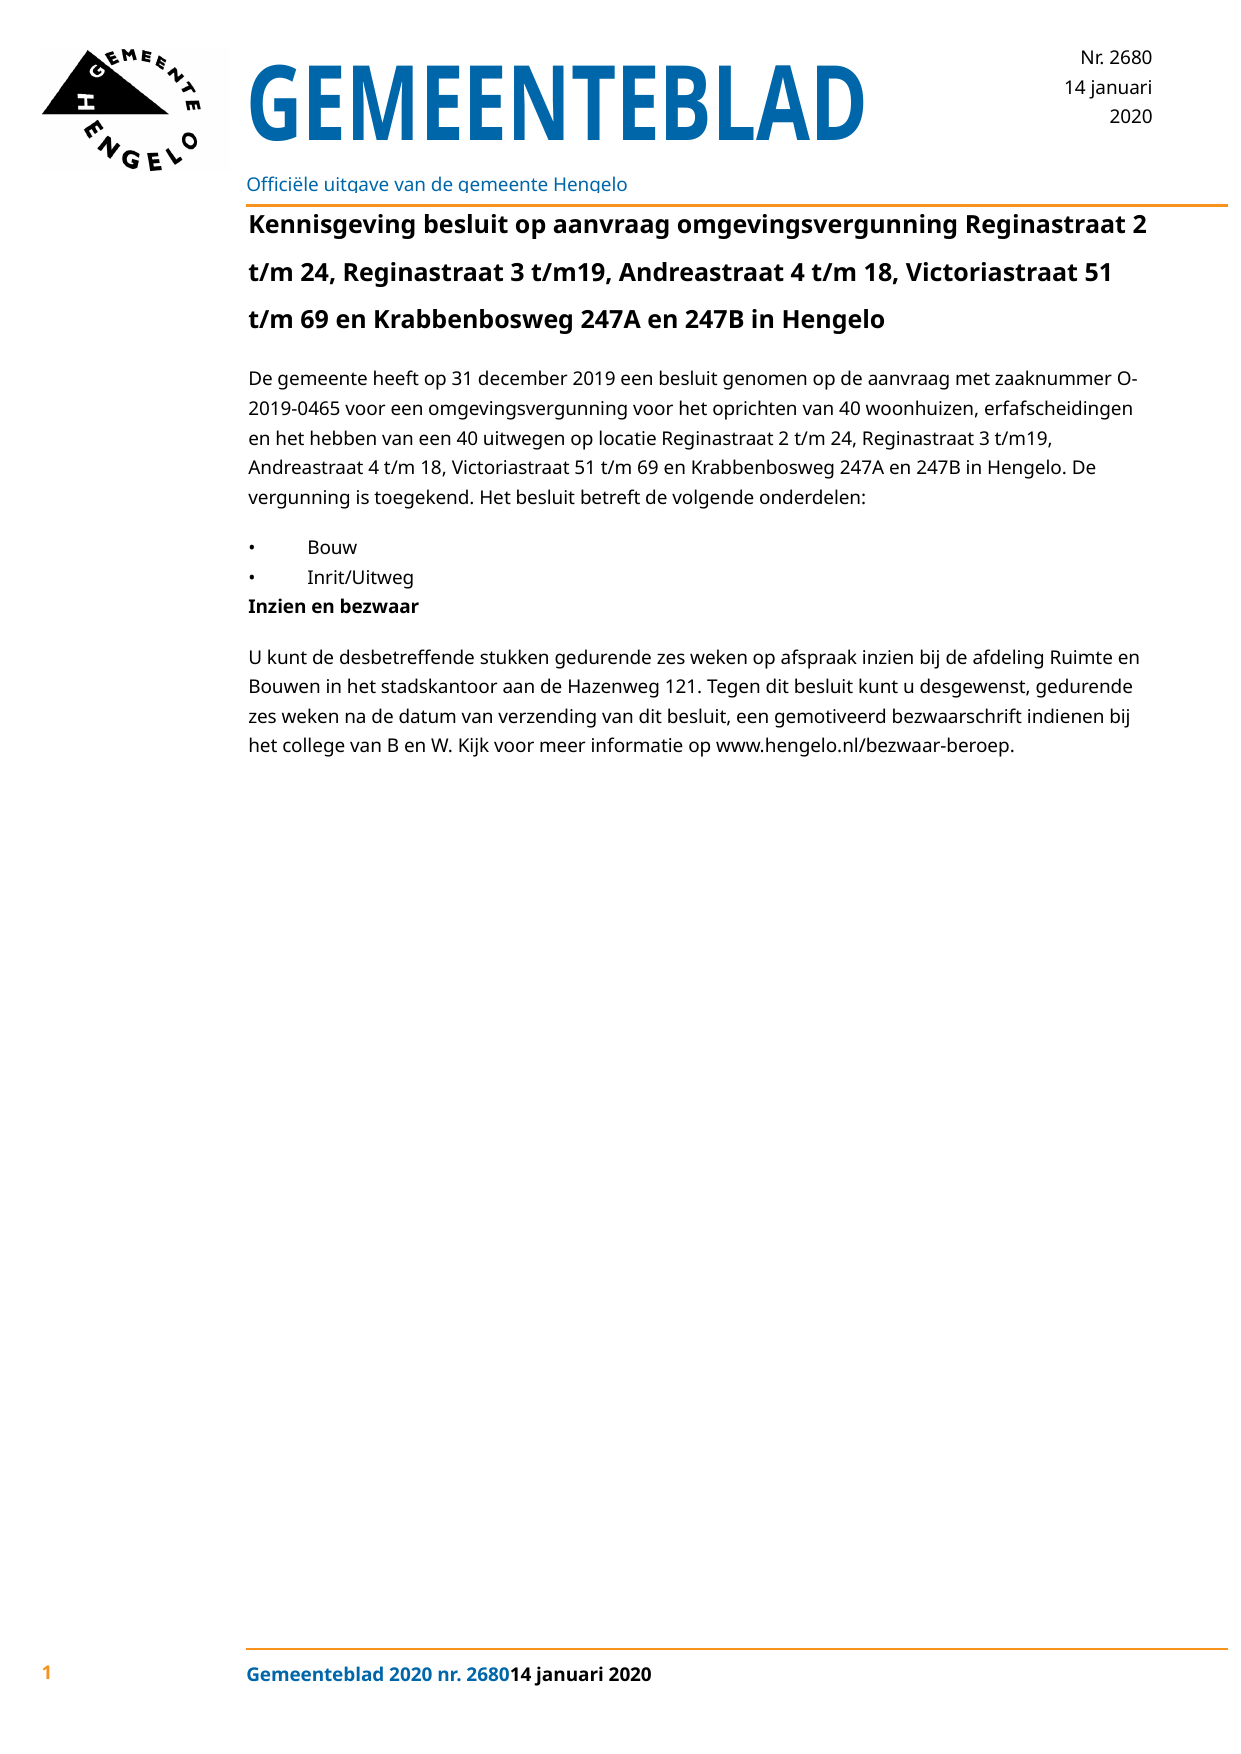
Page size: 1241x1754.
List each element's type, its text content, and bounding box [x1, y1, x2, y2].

text U kunt de desbetreffende stukken gedurende zes weken op afspraak inzien bij de afdeling Ruimte en Bouwen in het stadskantoor aan de Hazenweg 121. Tegen dit besluit kunt u desgewenst, gedurende zes weken na de datum van verzending van dit besluit, een gemotiveerd bezwaarschrift indienen bij het college van B en W. Kijk voor meer informatie op www.hengelo.nl/bezwaar-beroep. [248, 644, 1152, 758]
text Kennisgeving besluit op aanvraag omgevingsvergunning Reginastraat 2 t/m 24, Reginastraat 3 t/m19, Andreastraat 4 t/m 18, Victoriastraat 51 t/m 69 en Krabbenbosweg 247A en 247B in Hengelo [248, 207, 1152, 336]
list Bouw [248, 534, 1152, 560]
text De gemeente heeft op 31 december 2019 een besluit genomen op de aanvraag met zaaknummer O-2019-0465 voor een omgevingsvergunning voor het oprichten van 40 woonhuizen, erfafscheidingen en het hebben van een 40 uitwegen op locatie Reginastraat 2 t/m 24, Reginastraat 3 t/m19, Andreastraat 4 t/m 18, Victoriastraat 51 t/m 69 en Krabbenbosweg 247A en 247B in Hengelo. De vergunning is toegekend. Het besluit betreft de volgende onderdelen: [248, 366, 1152, 509]
text Inzien en bezwaar [248, 593, 1152, 619]
picture [41, 47, 231, 172]
list Inrit/Uitweg [248, 564, 1152, 589]
